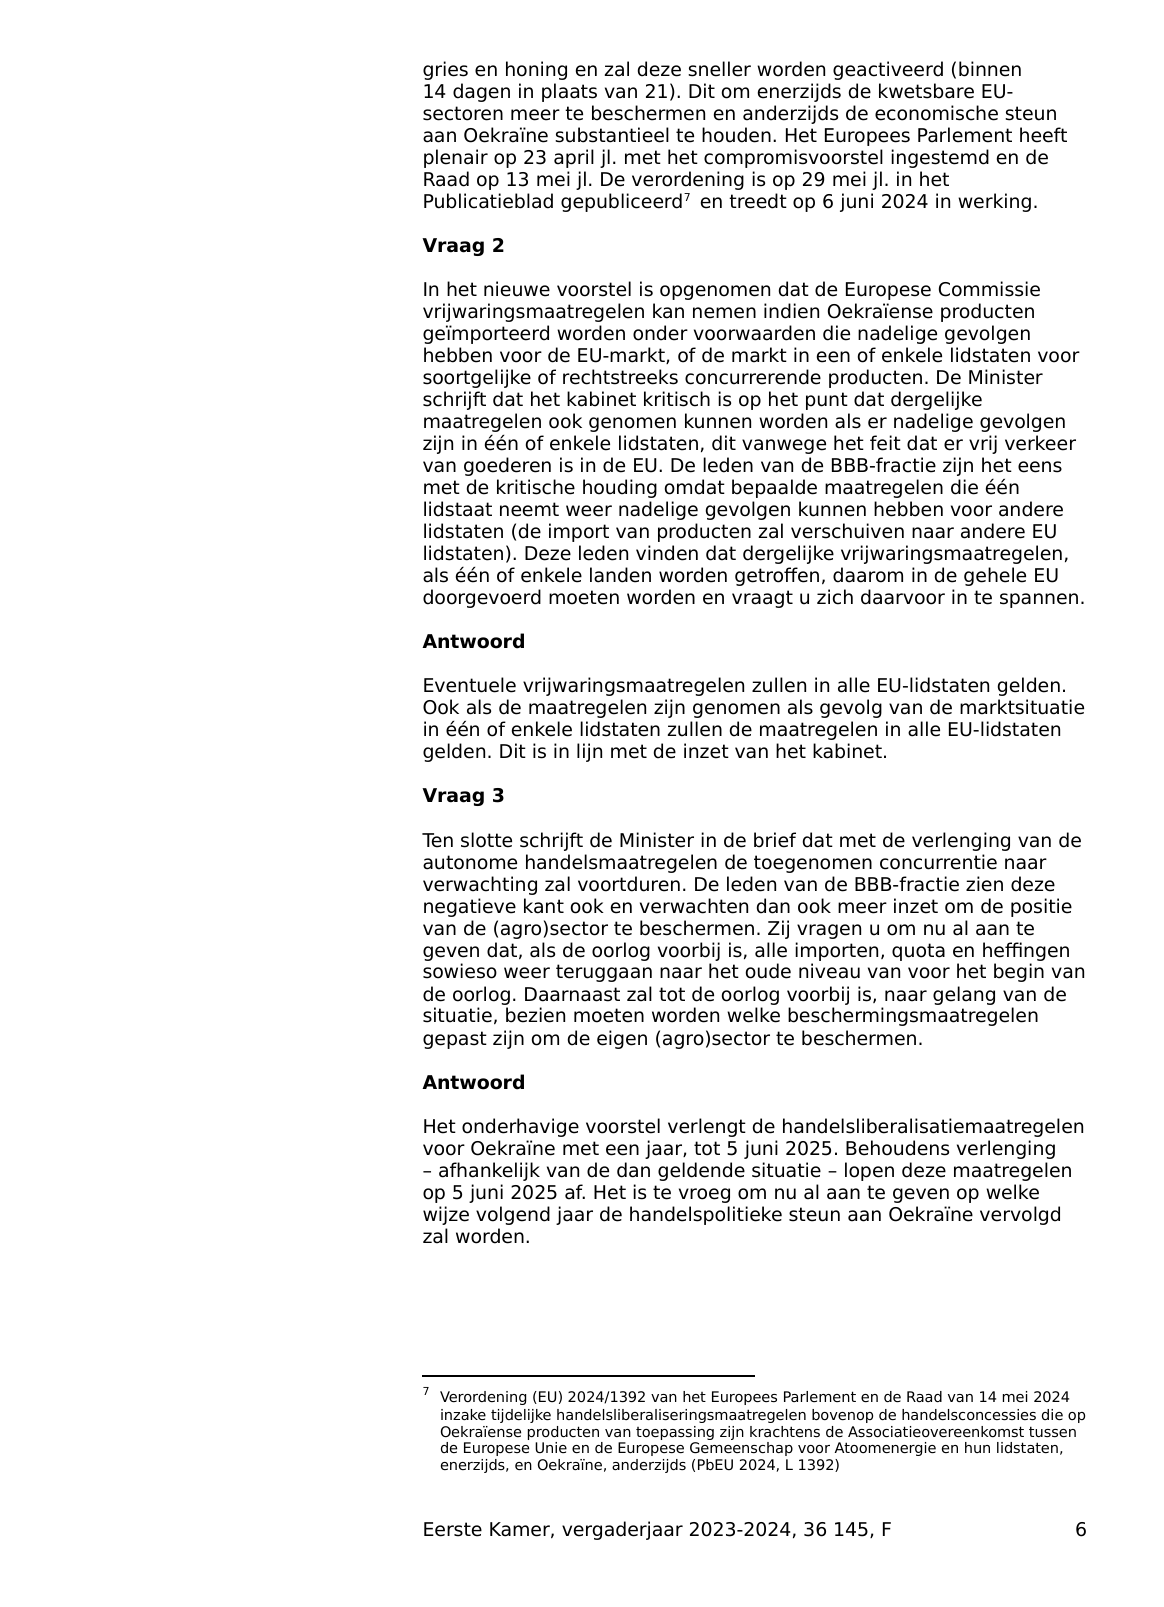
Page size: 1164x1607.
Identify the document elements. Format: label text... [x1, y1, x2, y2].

subtitle Antwoord [422, 1072, 1087, 1093]
subtitle Vraag 3 [422, 785, 1087, 807]
text gries en honing en zal deze sneller worden geactiveerd (binnen 14 dagen in plaats van 21). Dit om enerzijds de kwetsbare EU-sectoren meer te beschermen en anderzijds de economische steun aan Oekraïne substantieel te houden. Het Europees Parlement heeft plenair op 23 april jl. met het compromisvoorstel ingestemd en de Raad op 13 mei jl. De verordening is op 29 mei jl. in het Publicatieblad gepubliceerd en treedt op 6 juni 2024 in werking. [422, 59, 1087, 213]
subtitle Antwoord [422, 631, 1087, 653]
text Het onderhavige voorstel verlengt de handelsliberalisatiemaatregelen voor Oekraïne met een jaar, tot 5 juni 2025. Behoudens verlenging – afhankelijk van de dan geldende situatie – lopen deze maatregelen op 5 juni 2025 af. Het is te vroeg om nu al aan te geven op welke wijze volgend jaar de handelspolitieke steun aan Oekraïne vervolgd zal worden. [422, 1116, 1087, 1248]
text Ten slotte schrijft de Minister in de brief dat met de verlenging van de autonome handelsmaatregelen de toegenomen concurrentie naar verwachting zal voortduren. De leden van de BBB-fractie zien deze negatieve kant ook en verwachten dan ook meer inzet om de positie van de (agro)sector te beschermen. Zij vragen u om nu al aan te geven dat, als de oorlog voorbij is, alle importen, quota en heffingen sowieso weer teruggaan naar het oude niveau van voor het begin van de oorlog. Daarnaast zal tot de oorlog voorbij is, naar gelang van de situatie, bezien moeten worden welke beschermingsmaatregelen gepast zijn om de eigen (agro)sector te beschermen. [422, 829, 1087, 1049]
text Eventuele vrijwaringsmaatregelen zullen in alle EU-lidstaten gelden. Ook als de maatregelen zijn genomen als gevolg van de marktsituatie in één of enkele lidstaten zullen de maatregelen in alle EU-lidstaten gelden. Dit is in lijn met de inzet van het kabinet. [422, 675, 1087, 763]
text In het nieuwe voorstel is opgenomen dat de Europese Commissie vrijwaringsmaatregelen kan nemen indien Oekraïense producten geïmporteerd worden onder voorwaarden die nadelige gevolgen hebben voor de EU-markt, of de markt in een of enkele lidstaten voor soortgelijke of rechtstreeks concurrerende producten. De Minister schrijft dat het kabinet kritisch is op het punt dat dergelijke maatregelen ook genomen kunnen worden als er nadelige gevolgen zijn in één of enkele lidstaten, dit vanwege het feit dat er vrij verkeer van goederen is in de EU. De leden van de BBB-fractie zijn het eens met de kritische houding omdat bepaalde maatregelen die één lidstaat neemt weer nadelige gevolgen kunnen hebben voor andere lidstaten (de import van producten zal verschuiven naar andere EU lidstaten). Deze leden vinden dat dergelijke vrijwaringsmaatregelen, als één of enkele landen worden getroffen, daarom in de gehele EU doorgevoerd moeten worden en vraagt u zich daarvoor in te spannen. [422, 279, 1087, 609]
text Verordening (EU) 2024/1392 van het Europees Parlement en de Raad van 14 mei 2024 inzake tijdelijke handelsliberaliseringsmaatregelen bovenop de handelsconcessies die op Oekraïense producten van toepassing zijn krachtens de Associatieovereenkomst tussen de Europese Unie en de Europese Gemeenschap voor Atoomenergie en hun lidstaten, enerzijds, en Oekraïne, anderzijds (PbEU 2024, L 1392) [422, 1385, 1087, 1474]
subtitle Vraag 2 [422, 235, 1087, 257]
